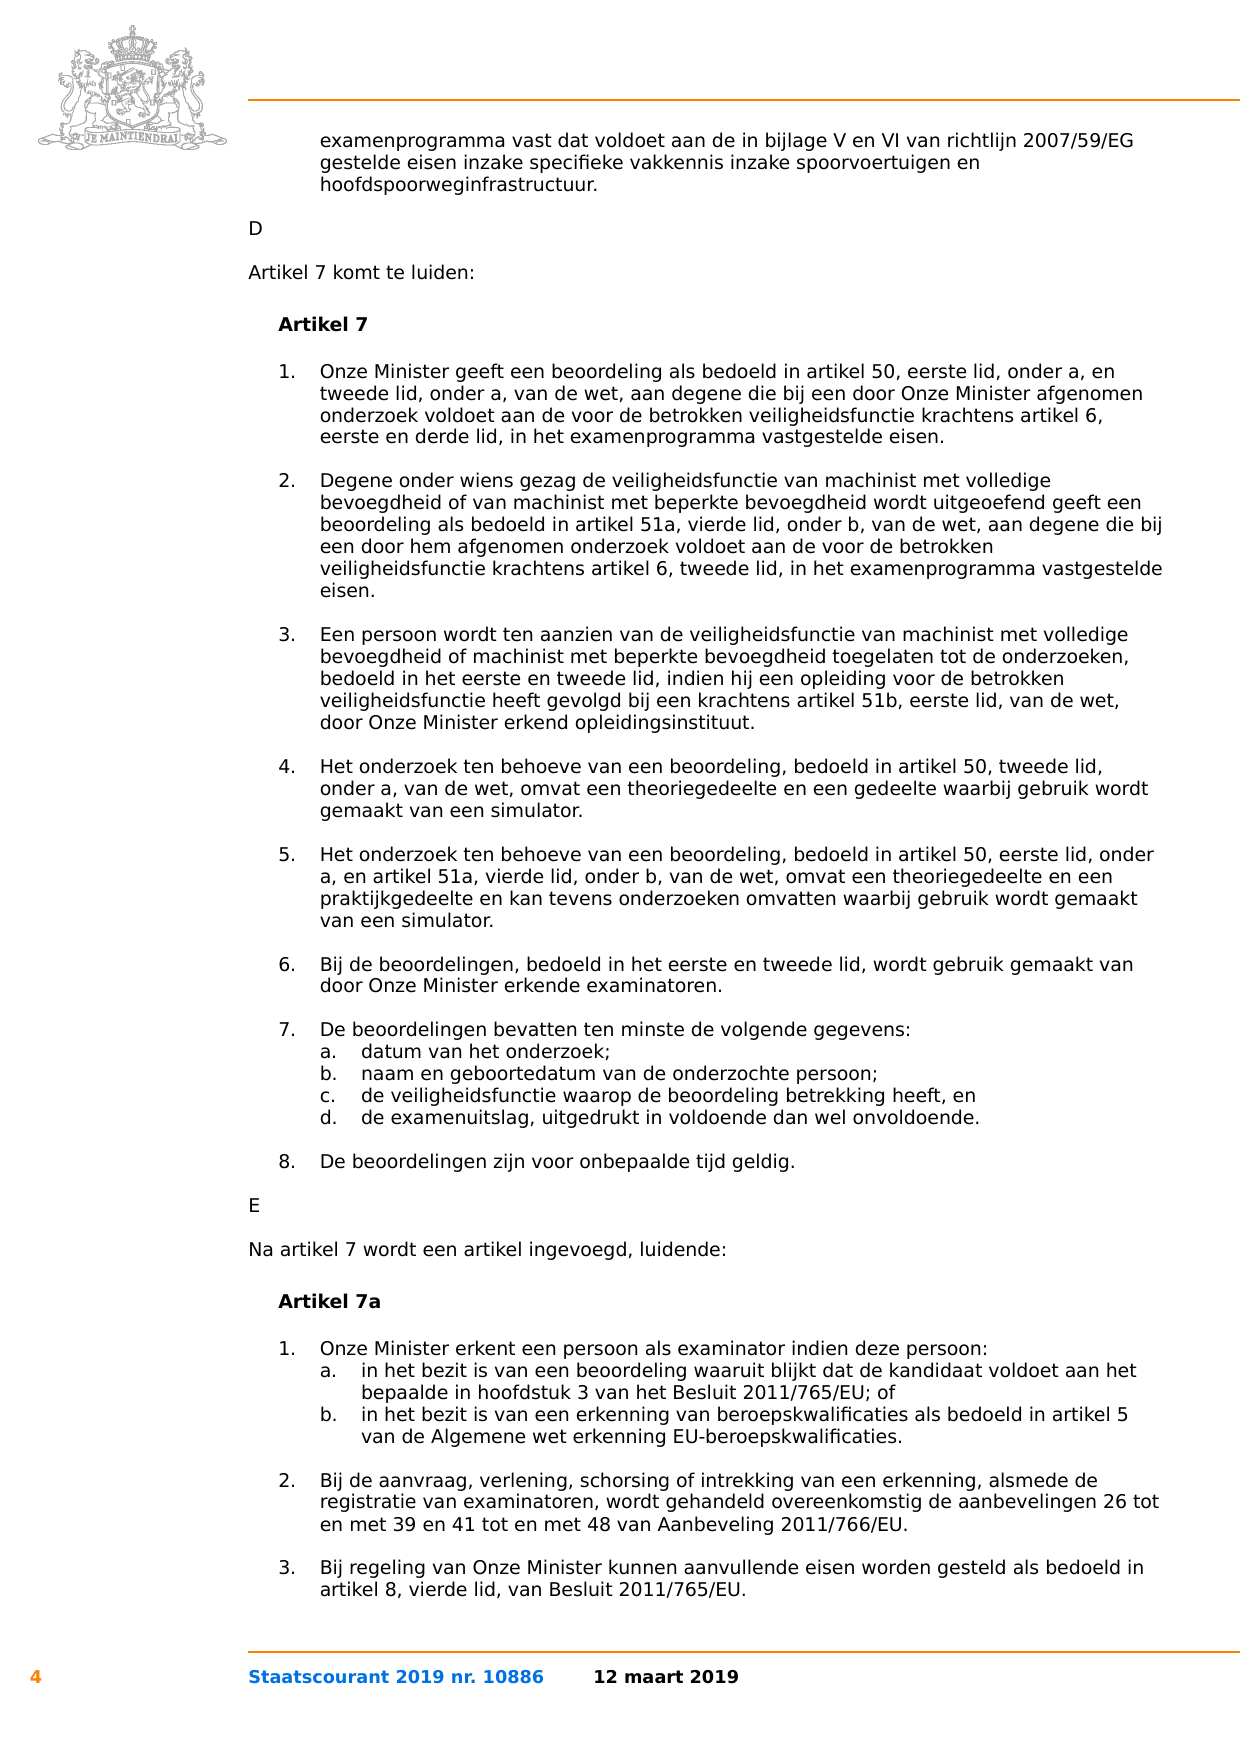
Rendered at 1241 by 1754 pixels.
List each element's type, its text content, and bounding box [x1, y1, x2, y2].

picture [38, 25, 227, 150]
text 1. Onze Minister erkent een persoon als examinator indien deze persoon: [278, 1338, 1163, 1360]
text 8. De beoordelingen zijn voor onbepaalde tijd geldig. [278, 1151, 1163, 1173]
text 1. Onze Minister geeft een beoordeling als bedoeld in artikel 50, eerste lid, onder a, en tweede lid, onder a, van de wet, aan degene die bij een door Onze Minister afgenomen onderzoek voldoet aan de voor de betrokken veiligheidsfunctie krachtens artikel 6, eerste en derde lid, in het examenprogramma vastgestelde eisen. [278, 361, 1163, 448]
text 4. Het onderzoek ten behoeve van een beoordeling, bedoeld in artikel 50, tweede lid, onder a, van de wet, omvat een theoriegedeelte en een gedeelte waarbij gebruik wordt gemaakt van een simulator. [278, 756, 1163, 822]
text examenprogramma vast dat voldoet aan de in bijlage V en VI van richtlijn 2007/59/EG gestelde eisen inzake specifieke vakkennis inzake spoorvoertuigen en hoofdspoorweginfrastructuur. [278, 130, 1163, 196]
text 3. Bij regeling van Onze Minister kunnen aanvullende eisen worden gesteld als bedoeld in artikel 8, vierde lid, van Besluit 2011/765/EU. [278, 1557, 1163, 1601]
text c. de veiligheidsfunctie waarop de beoordeling betrekking heeft, en [319, 1085, 1163, 1107]
text 7. De beoordelingen bevatten ten minste de volgende gegevens: [278, 1019, 1163, 1041]
text Artikel 7 komt te luiden: [248, 262, 1163, 283]
text d. de examenuitslag, uitgedrukt in voldoende dan wel onvoldoende. [319, 1107, 1163, 1129]
text 5. Het onderzoek ten behoeve van een beoordeling, bedoeld in artikel 50, eerste lid, onder a, en artikel 51a, vierde lid, onder b, van de wet, omvat een theoriegedeelte en een praktijkgedeelte en kan tevens onderzoeken omvatten waarbij gebruik wordt gemaakt van een simulator. [278, 844, 1163, 932]
text 2. Bij de aanvraag, verlening, schorsing of intrekking van een erkenning, alsmede de registratie van examinatoren, wordt gehandeld overeenkomstig de aanbevelingen 26 tot en met 39 en 41 tot en met 48 van Aanbeveling 2011/766/EU. [278, 1469, 1163, 1535]
text D [248, 218, 1163, 240]
text a. datum van het onderzoek; [319, 1041, 1163, 1063]
subtitle Artikel 7a [278, 1291, 1163, 1313]
subtitle Artikel 7 [278, 313, 1163, 336]
text a. in het bezit is van een beoordeling waaruit blijkt dat de kandidaat voldoet aan het bepaalde in hoofdstuk 3 van het Besluit 2011/765/EU; of [319, 1360, 1163, 1404]
text b. naam en geboortedatum van de onderzochte persoon; [319, 1063, 1163, 1085]
text b. in het bezit is van een erkenning van beroepskwalificaties als bedoeld in artikel 5 van de Algemene wet erkenning EU-beroepskwalificaties. [319, 1404, 1163, 1448]
text Na artikel 7 wordt een artikel ingevoegd, luidende: [248, 1239, 1163, 1261]
text 2. Degene onder wiens gezag de veiligheidsfunctie van machinist met volledige bevoegdheid of van machinist met beperkte bevoegdheid wordt uitgeoefend geeft een beoordeling als bedoeld in artikel 51a, vierde lid, onder b, van de wet, aan degene die bij een door hem afgenomen onderzoek voldoet aan de voor de betrokken veiligheidsfunctie krachtens artikel 6, tweede lid, in het examenprogramma vastgestelde eisen. [278, 470, 1163, 602]
text 6. Bij de beoordelingen, bedoeld in het eerste en tweede lid, wordt gebruik gemaakt van door Onze Minister erkende examinatoren. [278, 953, 1163, 997]
text 3. Een persoon wordt ten aanzien van de veiligheidsfunctie van machinist met volledige bevoegdheid of machinist met beperkte bevoegdheid toegelaten tot de onderzoeken, bedoeld in het eerste en tweede lid, indien hij een opleiding voor de betrokken veiligheidsfunctie heeft gevolgd bij een krachtens artikel 51b, eerste lid, van de wet, door Onze Minister erkend opleidingsinstituut. [278, 624, 1163, 734]
text E [248, 1195, 1163, 1217]
